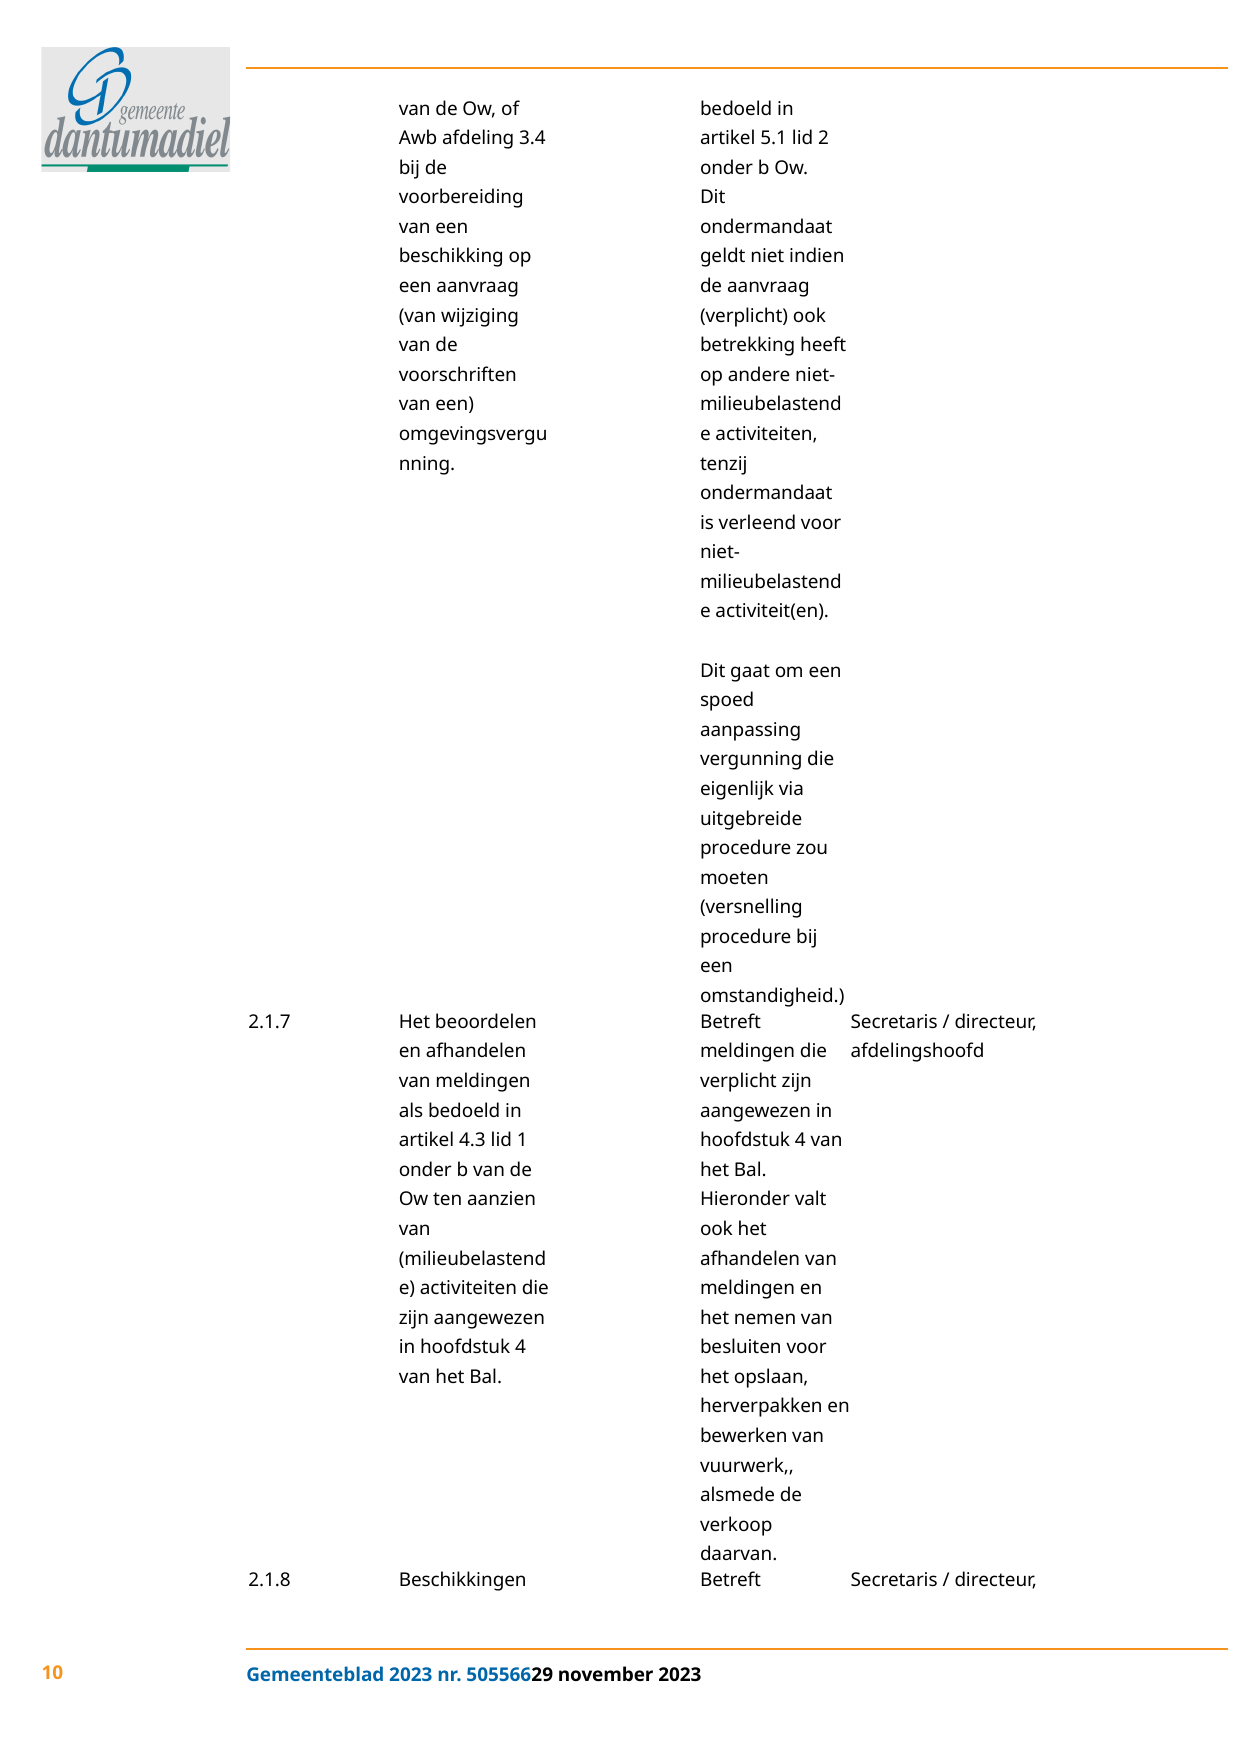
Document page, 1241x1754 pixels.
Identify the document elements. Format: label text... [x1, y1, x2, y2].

table_cell Secretaris / directeur, [850, 1566, 1152, 1592]
table_cell van de Ow, of Awb afdeling 3.4 bij de voorbereiding van een beschikking op een aanvraag (van wijziging van de voorschriften van een) omgevingsvergunning. [399, 95, 549, 1008]
table_cell 2.1.7 [248, 1008, 398, 1566]
table_cell bedoeld in artikel 5.1 lid 2 onder b Ow. Dit ondermandaat geldt niet indien de aanvraag (verplicht) ook betrekking heeft op andere niet-milieubelastende activiteiten, tenzij ondermandaat is verleend voor niet-milieubelastende activiteit(en). Dit gaat om een spoed aanpassing vergunning die eigenlijk via uitgebreide procedure zou moeten (versnelling procedure bij een omstandigheid.) [700, 95, 850, 1008]
table_cell Betreft [700, 1566, 850, 1592]
table_cell Het beoordelen en afhandelen van meldingen als bedoeld in artikel 4.3 lid 1 onder b van de Ow ten aanzien van (milieubelastende) activiteiten die zijn aangewezen in hoofdstuk 4 van het Bal. [399, 1008, 549, 1566]
table_cell [248, 95, 398, 1008]
table_cell Betreft meldingen die verplicht zijn aangewezen in hoofdstuk 4 van het Bal. Hieronder valt ook het afhandelen van meldingen en het nemen van besluiten voor het opslaan, herverpakken en bewerken van vuurwerk,, alsmede de verkoop daarvan. [700, 1008, 850, 1566]
table_cell [549, 1566, 700, 1592]
table_cell [549, 95, 700, 1008]
table_cell [549, 1008, 700, 1566]
picture [41, 47, 231, 172]
table_cell 2.1.8 [248, 1566, 398, 1592]
table_cell Secretaris / directeur, afdelingshoofd [850, 1008, 1152, 1566]
table_cell [850, 95, 1152, 1008]
table_cell Beschikkingen [399, 1566, 549, 1592]
